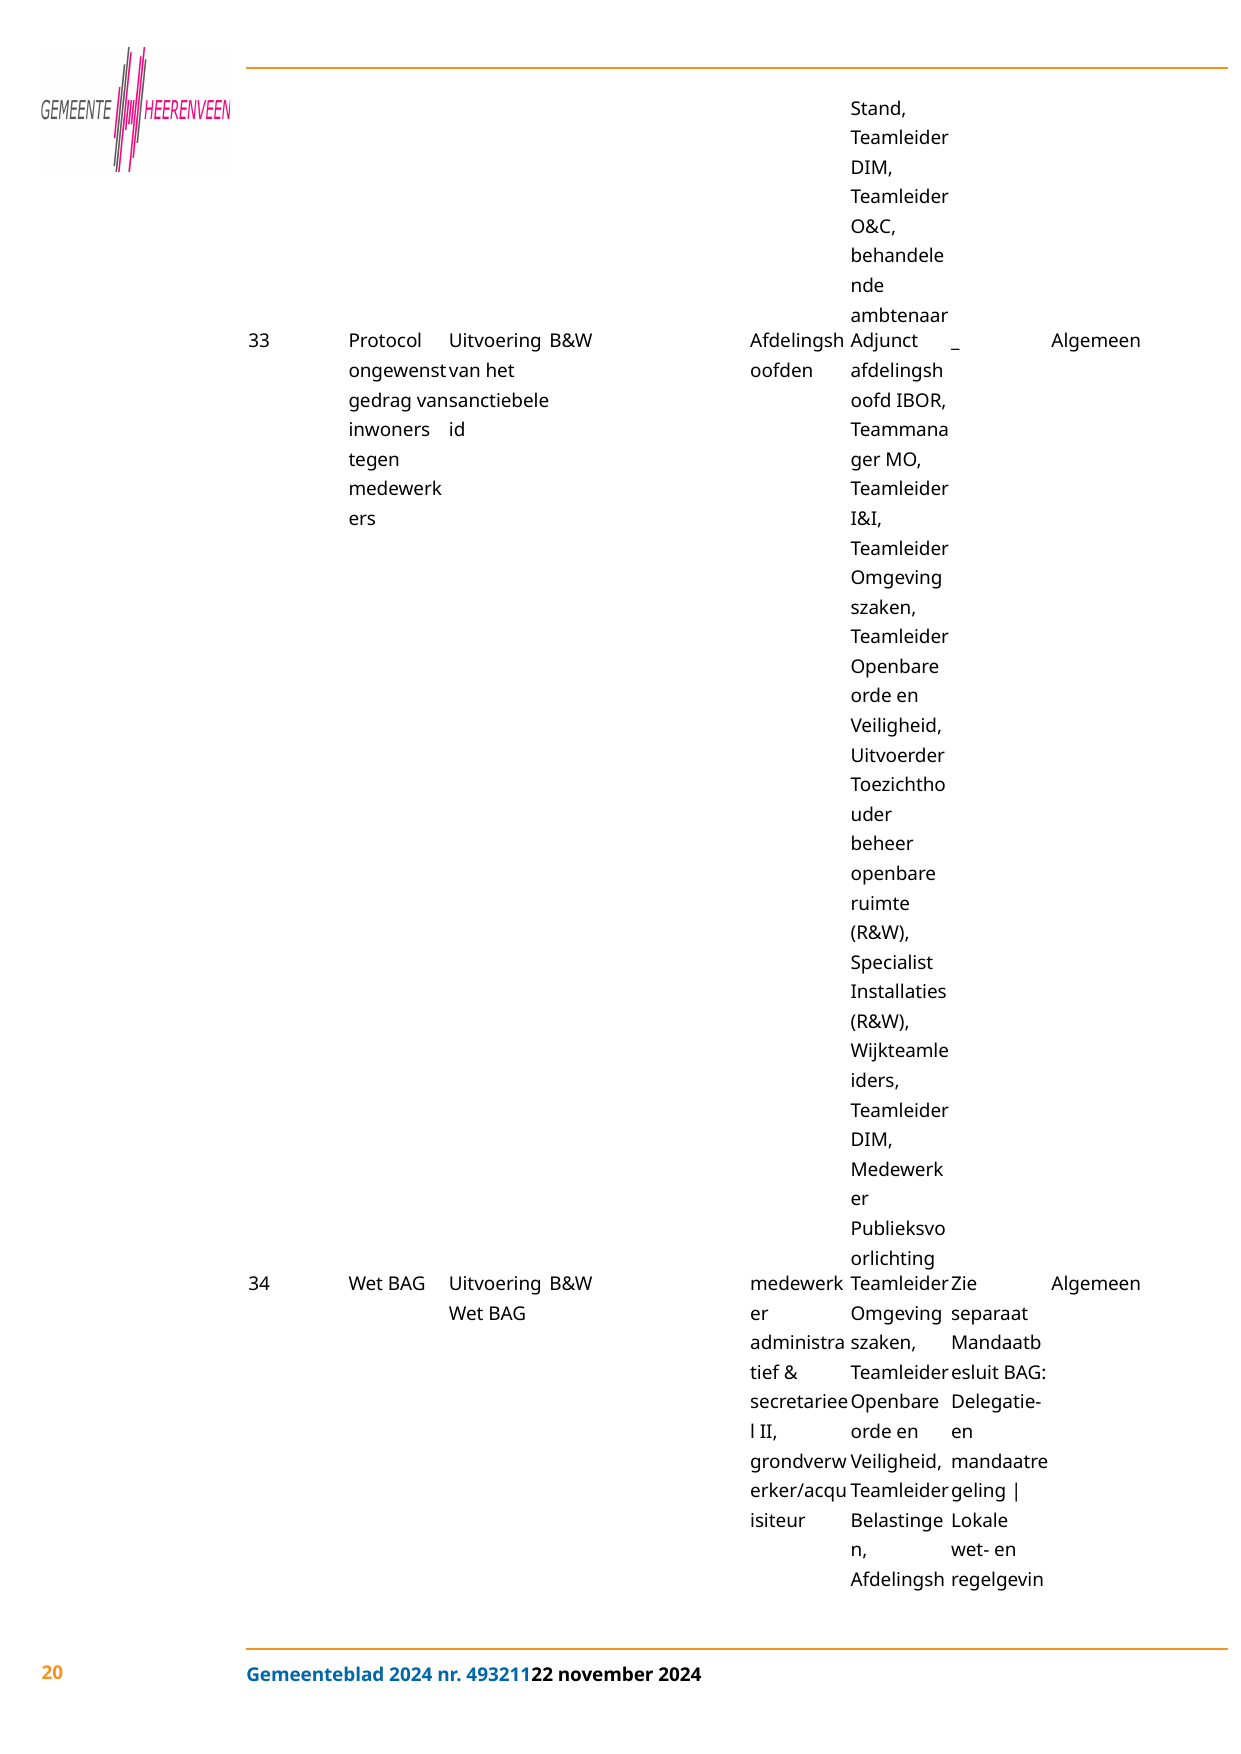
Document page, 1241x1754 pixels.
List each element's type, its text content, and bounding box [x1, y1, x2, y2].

picture [41, 47, 231, 172]
table_cell Uitvoering van het sanctiebeleid [449, 328, 549, 1270]
table_cell [348, 95, 449, 328]
table_cell Afdelingshoofden [750, 328, 850, 1270]
table_cell Algemeen [1051, 328, 1152, 1270]
table_cell Wet BAG [348, 1270, 449, 1592]
table_cell Algemeen [1051, 1270, 1152, 1592]
table_cell medewerker administratief & secretarieel II, grondverwerker/acquisiteur [750, 1270, 850, 1592]
table_cell [248, 95, 348, 328]
table_cell [549, 95, 649, 328]
table_cell Adjunct afdelingshoofd IBOR, Teammanager MO, Teamleider I&I, Teamleider Omgevingszaken, Teamleider Openbare orde en Veiligheid, Uitvoerder Toezichthouder beheer openbare ruimte (R&W), Specialist Installaties (R&W), Wijkteamleiders, Teamleider DIM, Medewerker Publieksvoorlichting [850, 328, 951, 1270]
table_cell Teamleider Omgevingszaken, Teamleider Openbare orde en Veiligheid, Teamleider Belastingen, Afdelingsh [850, 1270, 951, 1592]
table_cell [650, 328, 750, 1270]
table_cell Stand, Teamleider DIM, Teamleider O&C, behandelende ambtenaar [850, 95, 951, 328]
table_cell B&W [549, 1270, 649, 1592]
table_cell [1051, 95, 1152, 328]
table_cell [650, 95, 750, 328]
table_cell [951, 95, 1051, 328]
table_cell 33 [248, 328, 348, 1270]
table_cell Protocol ongewenst gedrag van inwoners tegen medewerkers [348, 328, 449, 1270]
table_cell _ [951, 328, 1051, 1270]
table_cell [750, 95, 850, 328]
table_cell B&W [549, 328, 649, 1270]
table_cell Uitvoering Wet BAG [449, 1270, 549, 1592]
table_cell 34 [248, 1270, 348, 1592]
table_cell [650, 1270, 750, 1592]
table_cell [449, 95, 549, 328]
table_cell Zie separaat Mandaatbesluit BAG: Delegatie- en mandaatregeling | Lokale wet- en regelgevin [951, 1270, 1051, 1592]
